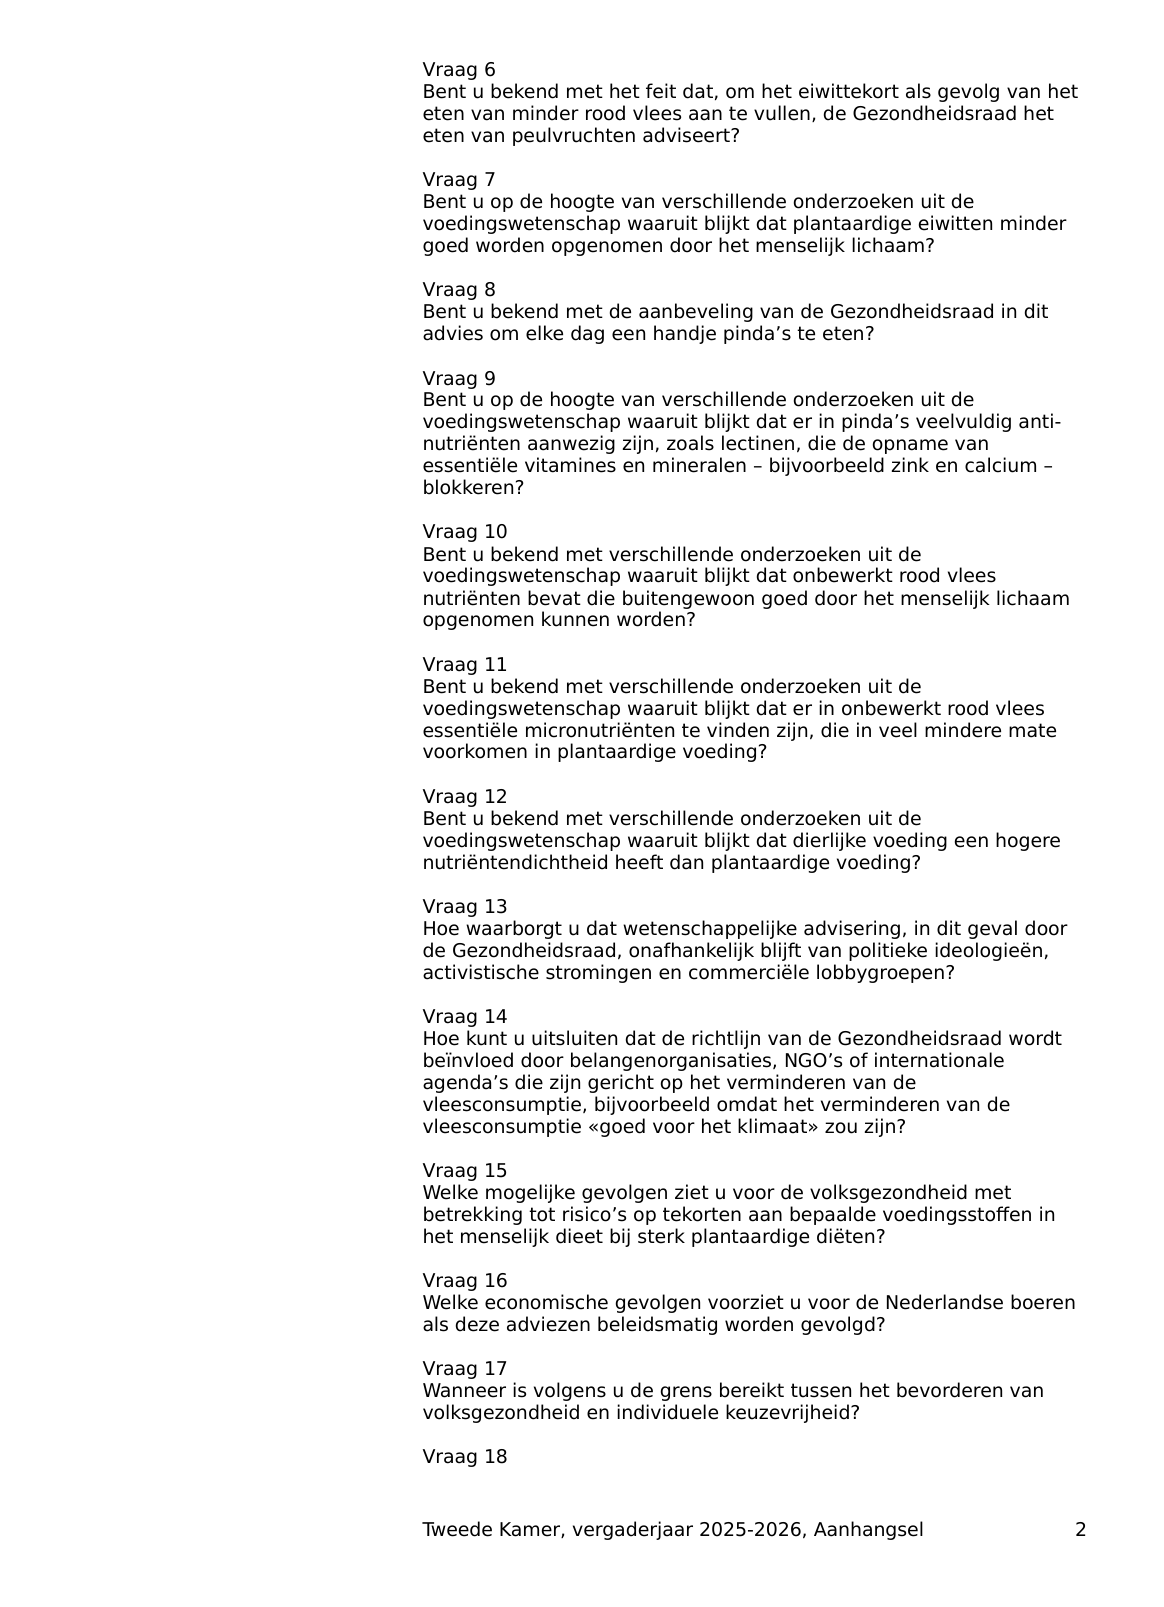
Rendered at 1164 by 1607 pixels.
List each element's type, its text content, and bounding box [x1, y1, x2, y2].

text Vraag 9 [422, 367, 1087, 389]
text Bent u op de hoogte van verschillende onderzoeken uit de voedingswetenschap waaruit blijkt dat er in pinda’s veelvuldig anti-nutriënten aanwezig zijn, zoals lectinen, die de opname van essentiële vitamines en mineralen – bijvoorbeeld zink en calcium – blokkeren? [422, 389, 1087, 499]
text Vraag 14 [422, 1006, 1087, 1028]
text Bent u bekend met verschillende onderzoeken uit de voedingswetenschap waaruit blijkt dat er in onbewerkt rood vlees essentiële micronutriënten te vinden zijn, die in veel mindere mate voorkomen in plantaardige voeding? [422, 676, 1087, 763]
text Vraag 18 [422, 1446, 1087, 1468]
text Bent u bekend met de aanbeveling van de Gezondheidsraad in dit advies om elke dag een handje pinda’s te eten? [422, 301, 1087, 345]
text Vraag 13 [422, 896, 1087, 918]
text Bent u op de hoogte van verschillende onderzoeken uit de voedingswetenschap waaruit blijkt dat plantaardige eiwitten minder goed worden opgenomen door het menselijk lichaam? [422, 191, 1087, 257]
text Vraag 16 [422, 1270, 1087, 1292]
text Bent u bekend met verschillende onderzoeken uit de voedingswetenschap waaruit blijkt dat dierlijke voeding een hogere nutriëntendichtheid heeft dan plantaardige voeding? [422, 808, 1087, 873]
text Bent u bekend met het feit dat, om het eiwittekort als gevolg van het eten van minder rood vlees aan te vullen, de Gezondheidsraad het eten van peulvruchten adviseert? [422, 81, 1087, 147]
text Vraag 12 [422, 786, 1087, 808]
text Vraag 17 [422, 1358, 1087, 1380]
text Bent u bekend met verschillende onderzoeken uit de voedingswetenschap waaruit blijkt dat onbewerkt rood vlees nutriënten bevat die buitengewoon goed door het menselijk lichaam opgenomen kunnen worden? [422, 543, 1087, 631]
text Hoe kunt u uitsluiten dat de richtlijn van de Gezondheidsraad wordt beïnvloed door belangenorganisaties, NGO’s of internationale agenda’s die zijn gericht op het verminderen van de vleesconsumptie, bijvoorbeeld omdat het verminderen van de vleesconsumptie «goed voor het klimaat» zou zijn? [422, 1028, 1087, 1138]
text Vraag 10 [422, 521, 1087, 543]
text Vraag 11 [422, 653, 1087, 676]
text Vraag 6 [422, 59, 1087, 81]
text Welke economische gevolgen voorziet u voor de Nederlandse boeren als deze adviezen beleidsmatig worden gevolgd? [422, 1292, 1087, 1336]
text Wanneer is volgens u de grens bereikt tussen het bevorderen van volksgezondheid en individuele keuzevrijheid? [422, 1380, 1087, 1424]
text Vraag 8 [422, 279, 1087, 301]
text Hoe waarborgt u dat wetenschappelijke advisering, in dit geval door de Gezondheidsraad, onafhankelijk blijft van politieke ideologieën, activistische stromingen en commerciële lobbygroepen? [422, 918, 1087, 984]
text Vraag 15 [422, 1160, 1087, 1182]
text Vraag 7 [422, 169, 1087, 191]
text Welke mogelijke gevolgen ziet u voor de volksgezondheid met betrekking tot risico’s op tekorten aan bepaalde voedingsstoffen in het menselijk dieet bij sterk plantaardige diëten? [422, 1182, 1087, 1248]
